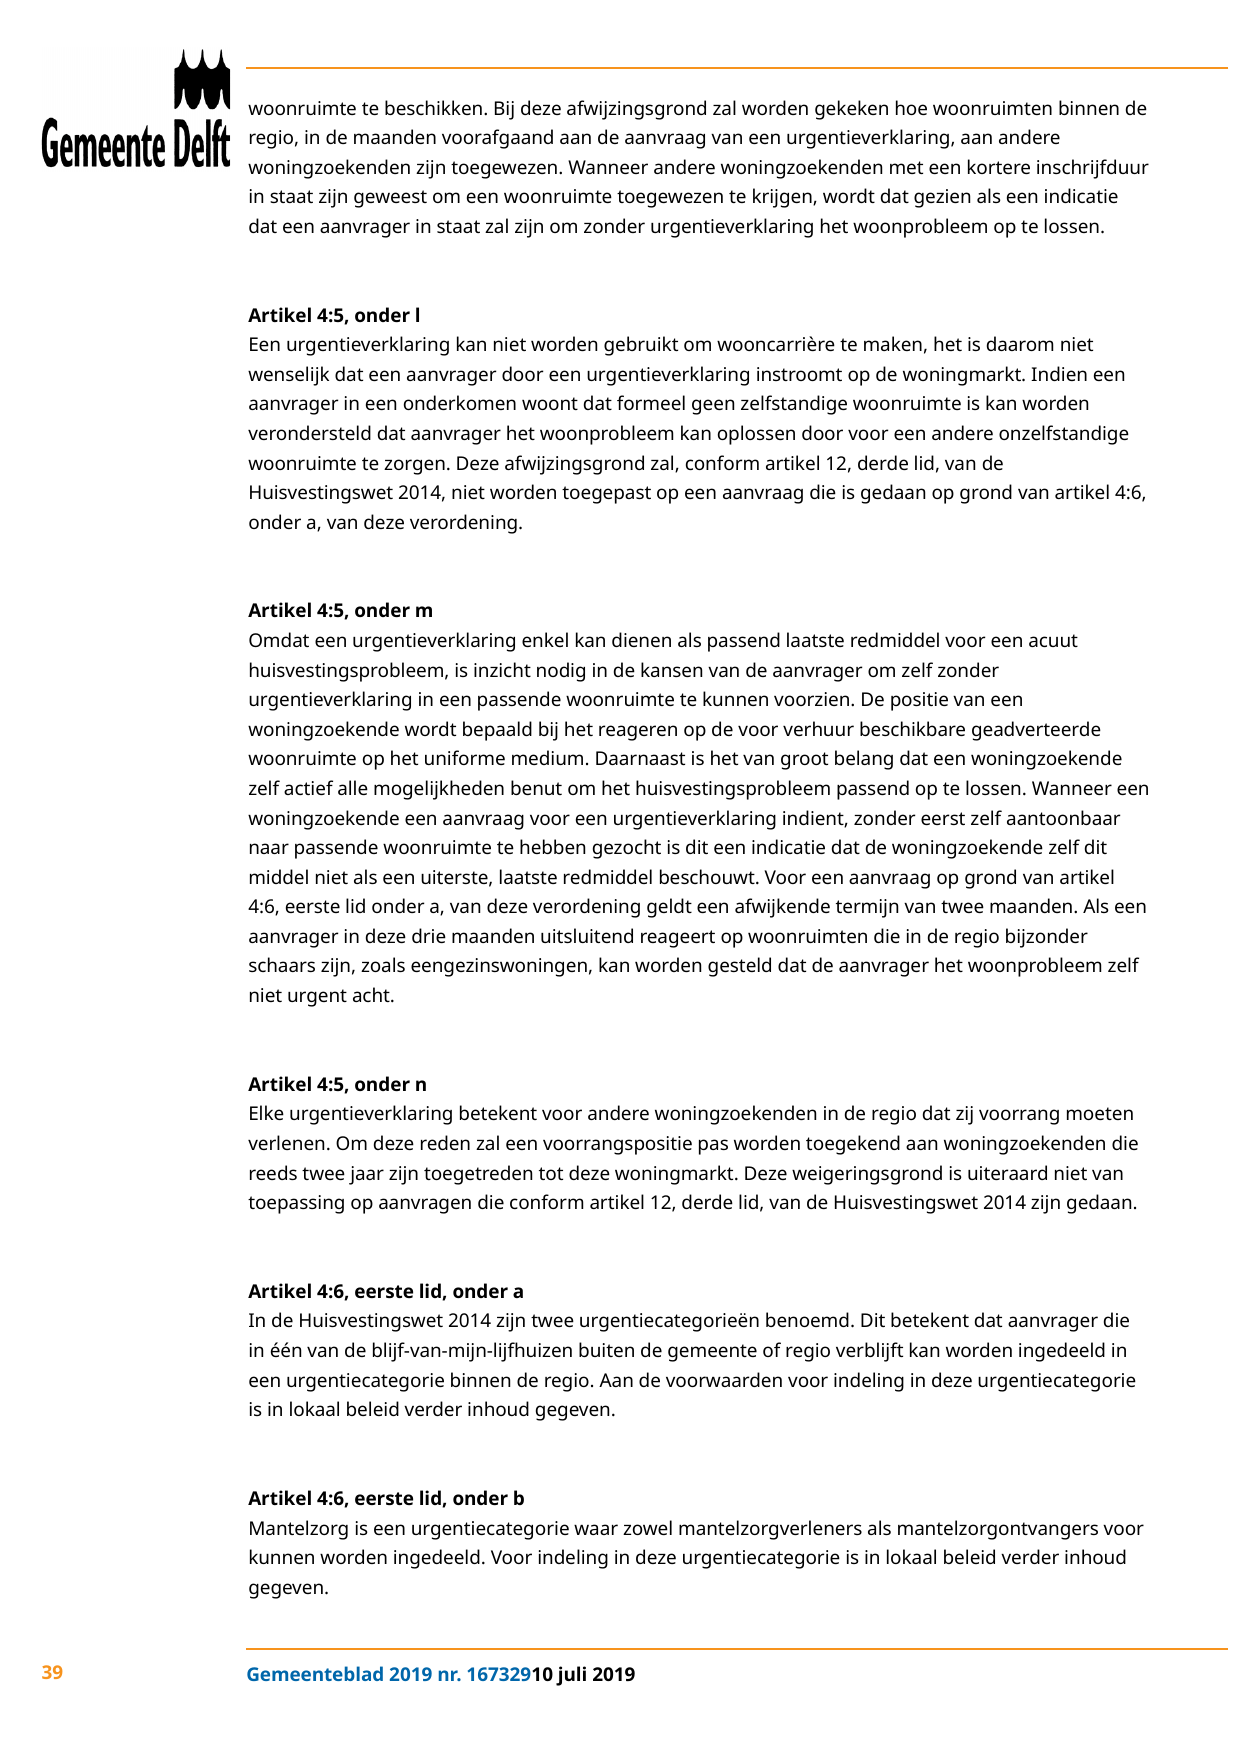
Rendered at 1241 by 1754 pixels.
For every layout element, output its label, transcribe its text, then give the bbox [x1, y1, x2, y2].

text Artikel 4:5, onder n [248, 1071, 1152, 1097]
text Elke urgentieverklaring betekent voor andere woningzoekenden in de regio dat zij voorrang moeten verlenen. Om deze reden zal een voorrangspositie pas worden toegekend aan woningzoekenden die reeds twee jaar zijn toegetreden tot deze woningmarkt. Deze weigeringsgrond is uiteraard niet van toepassing op aanvragen die conform artikel 12, derde lid, van de Huisvestingswet 2014 zijn gedaan. [248, 1101, 1152, 1215]
text In de Huisvestingswet 2014 zijn twee urgentiecategorieën benoemd. Dit betekent dat aanvrager die in één van de blijf-van-mijn-lijfhuizen buiten de gemeente of regio verblijft kan worden ingedeeld in een urgentiecategorie binnen de regio. Aan de voorwaarden voor indeling in deze urgentiecategorie is in lokaal beleid verder inhoud gegeven. [248, 1308, 1152, 1422]
text woonruimte te beschikken. Bij deze afwijzingsgrond zal worden gekeken hoe woonruimten binnen de regio, in de maanden voorafgaand aan de aanvraag van een urgentieverklaring, aan andere woningzoekenden zijn toegewezen. Wanneer andere woningzoekenden met een kortere inschrijfduur in staat zijn geweest om een woonruimte toegewezen te krijgen, wordt dat gezien als een indicatie dat een aanvrager in staat zal zijn om zonder urgentieverklaring het woonprobleem op te lossen. [248, 95, 1152, 239]
text Een urgentieverklaring kan niet worden gebruikt om wooncarrière te maken, het is daarom niet wenselijk dat een aanvrager door een urgentieverklaring instroomt op de woningmarkt. Indien een aanvrager in een onderkomen woont dat formeel geen zelfstandige woonruimte is kan worden verondersteld dat aanvrager het woonprobleem kan oplossen door voor een andere onzelfstandige woonruimte te zorgen. Deze afwijzingsgrond zal, conform artikel 12, derde lid, van de Huisvestingswet 2014, niet worden toegepast op een aanvraag die is gedaan op grond van artikel 4:6, onder a, van deze verordening. [248, 331, 1152, 535]
text Omdat een urgentieverklaring enkel kan dienen als passend laatste redmiddel voor een acuut huisvestingsprobleem, is inzicht nodig in de kansen van de aanvrager om zelf zonder urgentieverklaring in een passende woonruimte te kunnen voorzien. De positie van een woningzoekende wordt bepaald bij het reageren op de voor verhuur beschikbare geadverteerde woonruimte op het uniforme medium. Daarnaast is het van groot belang dat een woningzoekende zelf actief alle mogelijkheden benut om het huisvestingsprobleem passend op te lossen. Wanneer een woningzoekende een aanvraag voor een urgentieverklaring indient, zonder eerst zelf aantoonbaar naar passende woonruimte te hebben gezocht is dit een indicatie dat de woningzoekende zelf dit middel niet als een uiterste, laatste redmiddel beschouwt. Voor een aanvraag op grond van artikel 4:6, eerste lid onder a, van deze verordening geldt een afwijkende termijn van twee maanden. Als een aanvrager in deze drie maanden uitsluitend reageert op woonruimten die in de regio bijzonder schaars zijn, zoals eengezinswoningen, kan worden gesteld dat de aanvrager het woonprobleem zelf niet urgent acht. [248, 627, 1152, 1008]
text Mantelzorg is een urgentiecategorie waar zowel mantelzorgverleners als mantelzorgontvangers voor kunnen worden ingedeeld. Voor indeling in deze urgentiecategorie is in lokaal beleid verder inhoud gegeven. [248, 1515, 1152, 1600]
text Artikel 4:5, onder l [248, 302, 1152, 328]
text Artikel 4:6, eerste lid, onder b [248, 1485, 1152, 1511]
text Artikel 4:6, eerste lid, onder a [248, 1278, 1152, 1304]
picture [41, 47, 231, 172]
text Artikel 4:5, onder m [248, 598, 1152, 623]
